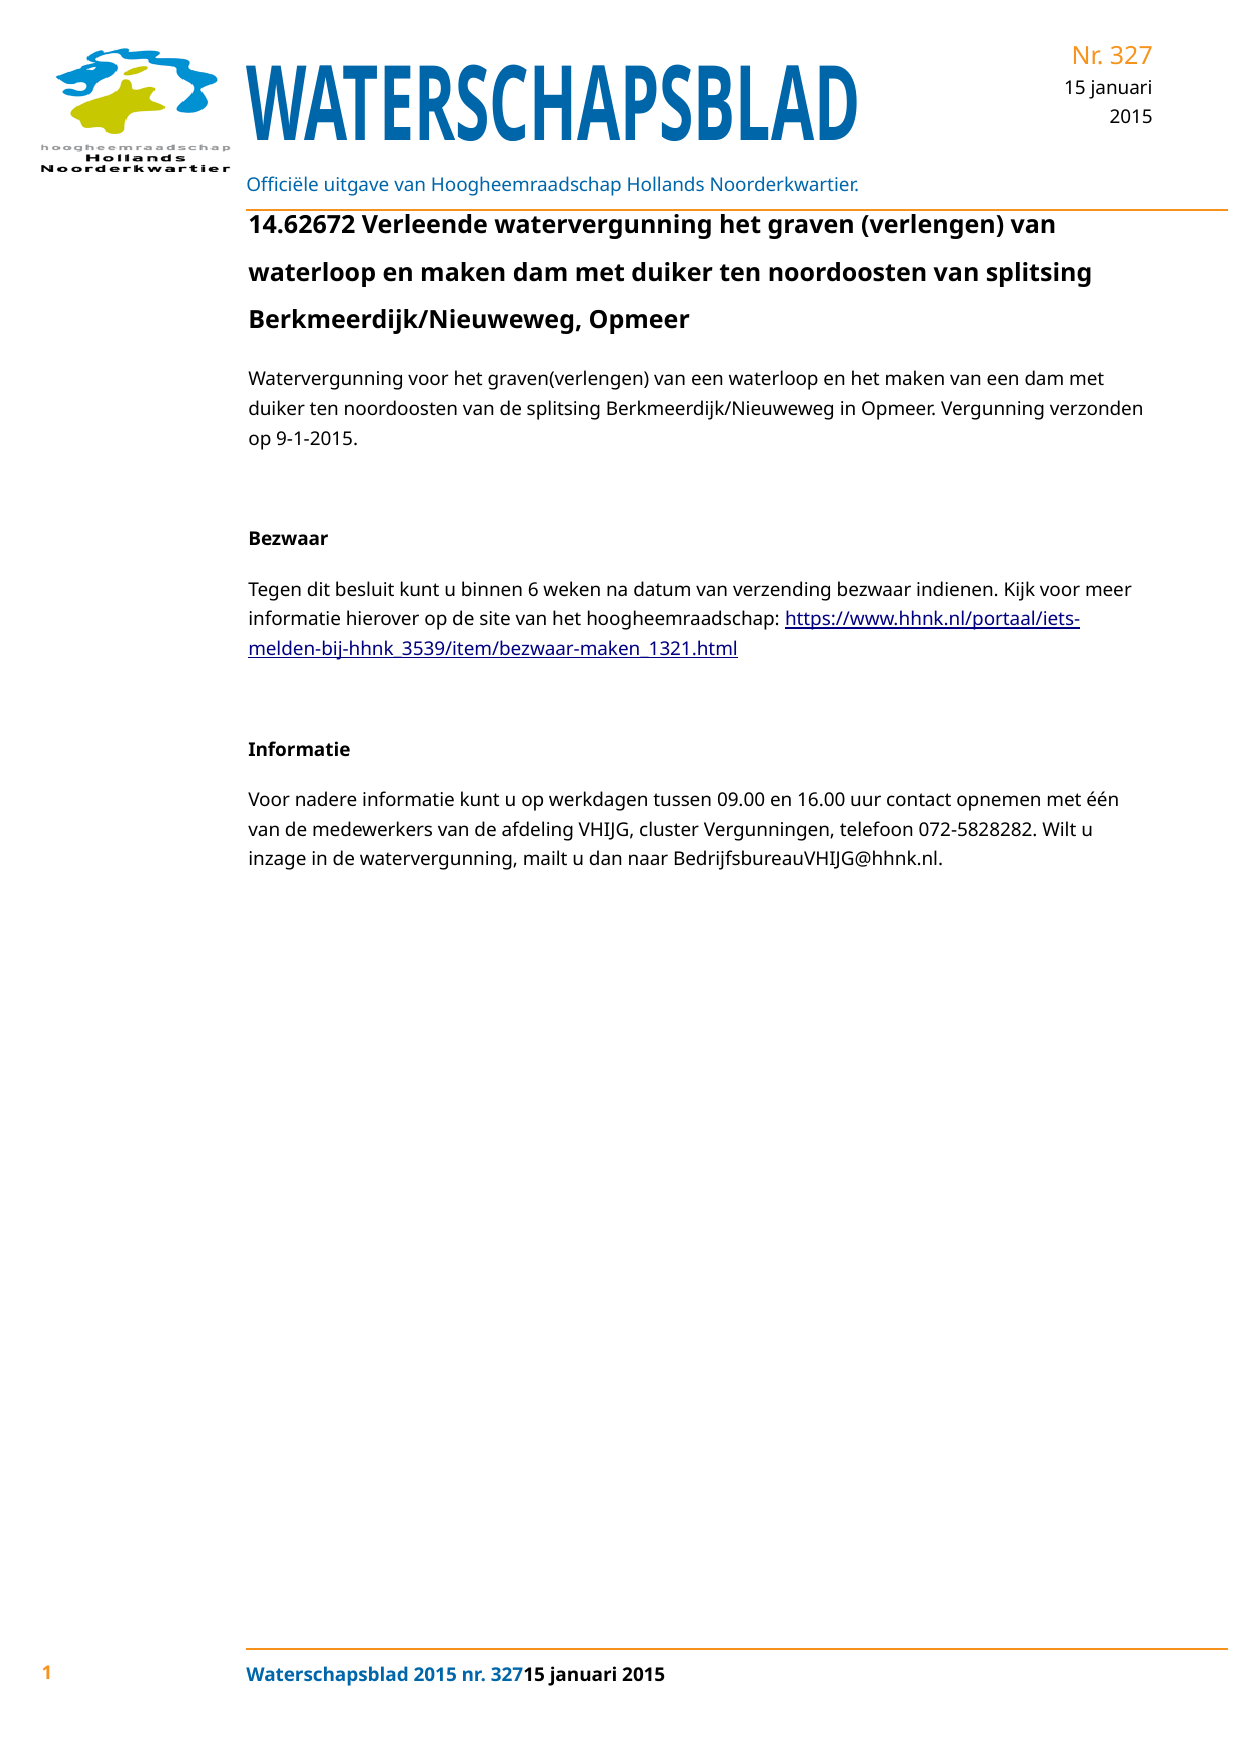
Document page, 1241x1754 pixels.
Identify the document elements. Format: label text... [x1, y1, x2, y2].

text Tegen dit besluit kunt u binnen 6 weken na datum van verzending bezwaar indienen. Kijk voor meer informatie hierover op de site van het hoogheemraadschap: https://www.hhnk.nl/portaal/iets-melden-bij-hhnk_3539/item/bezwaar-maken_1321.html [248, 576, 1152, 661]
text Watervergunning voor het graven(verlengen) van een waterloop en het maken van een dam met duiker ten noordoosten van de splitsing Berkmeerdijk/Nieuweweg in Opmeer. Vergunning verzonden op 9-1-2015. [248, 366, 1152, 450]
text Voor nadere informatie kunt u op werkdagen tussen 09.00 en 16.00 uur contact opnemen met één van de medewerkers van de afdeling VHIJG, cluster Vergunningen, telefoon 072-5828282. Wilt u inzage in de watervergunning, mailt u dan naar BedrijfsbureauVHIJG@hhnk.nl. [248, 786, 1152, 871]
text Informatie [248, 736, 1152, 762]
text Bezwaar [248, 526, 1152, 551]
picture [41, 47, 231, 172]
text 14.62672 Verleende watervergunning het graven (verlengen) van waterloop en maken dam met duiker ten noordoosten van splitsing Berkmeerdijk/Nieuweweg, Opmeer [248, 211, 1152, 336]
